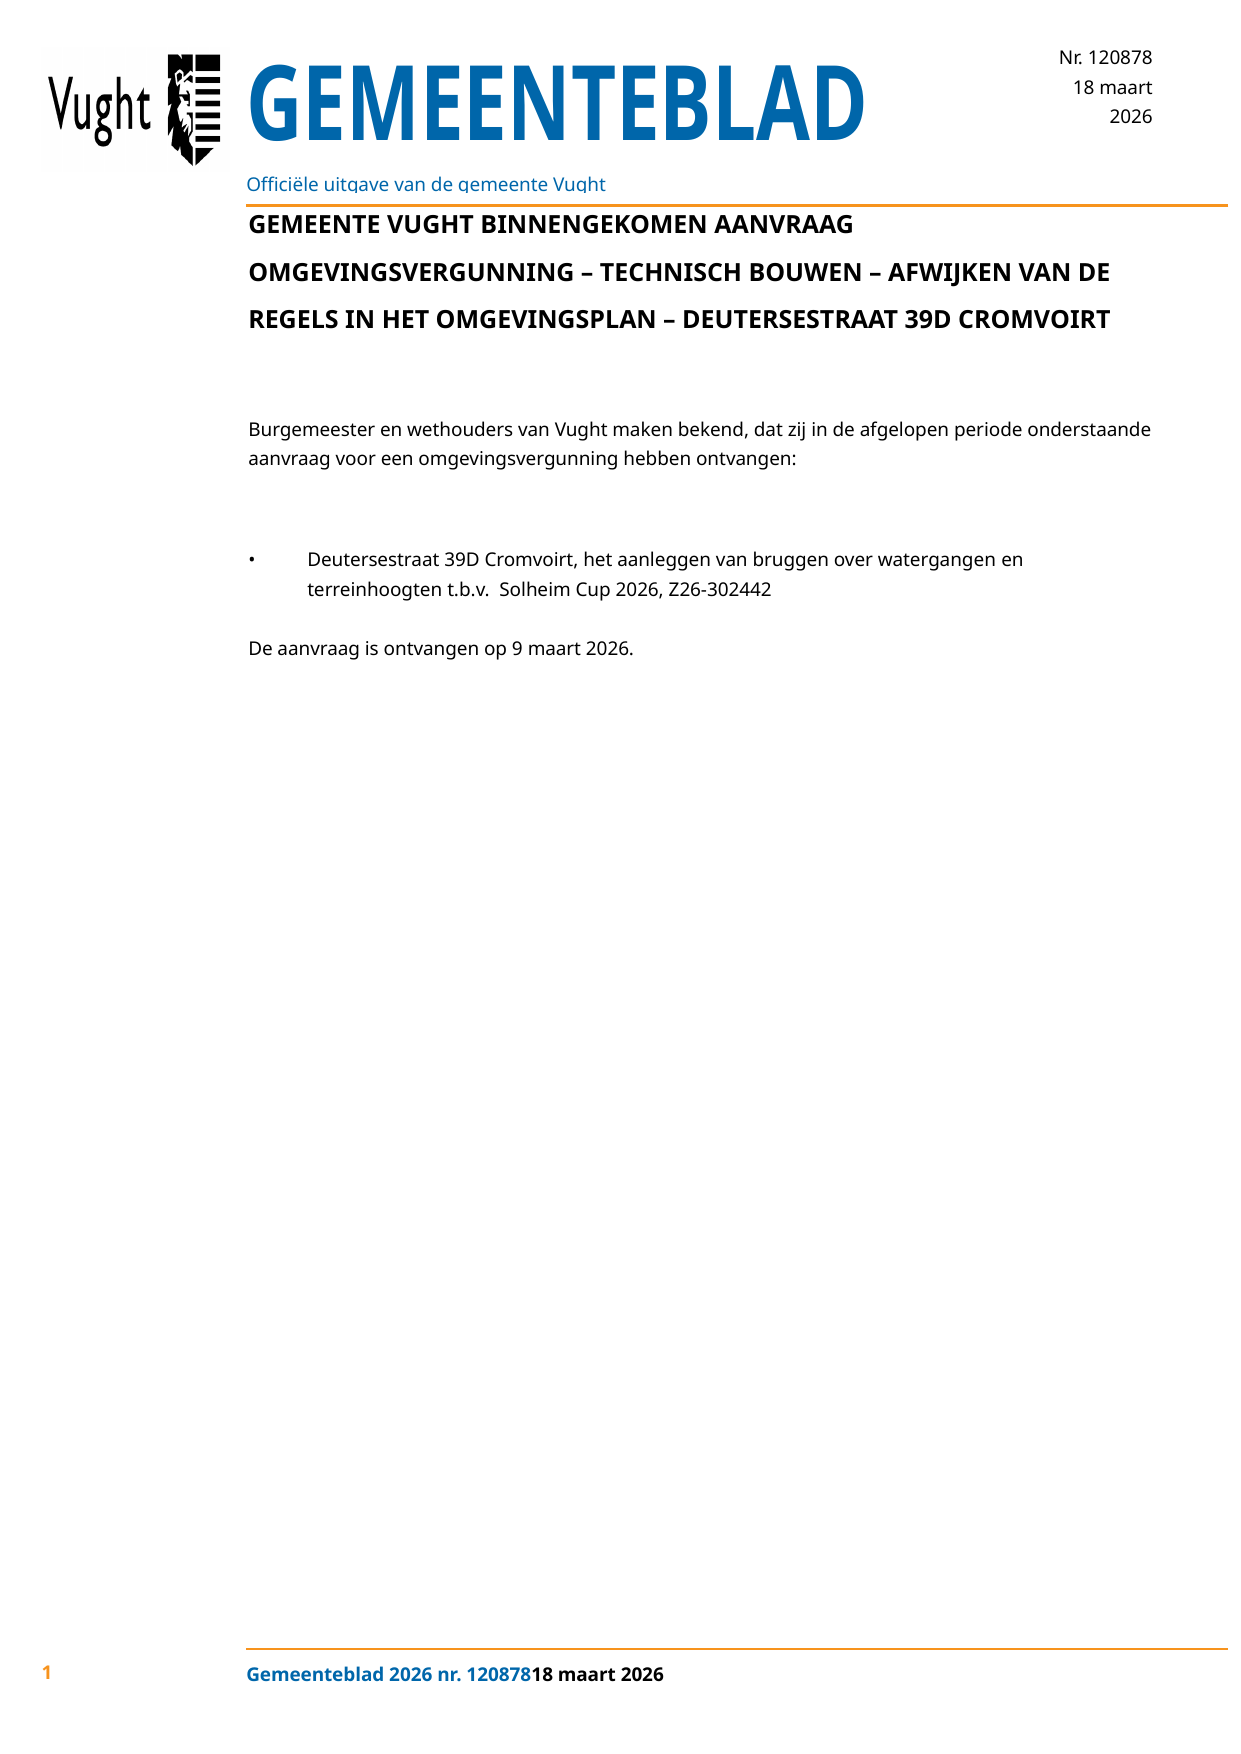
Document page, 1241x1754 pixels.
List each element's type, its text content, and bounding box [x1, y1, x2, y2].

list Deutersestraat 39D Cromvoirt, het aanleggen van bruggen over watergangen en terreinhoogten t.b.v. Solheim Cup 2026, Z26-302442 [248, 546, 1152, 602]
picture [41, 47, 231, 172]
text De aanvraag is ontvangen op 9 maart 2026. [248, 635, 1152, 661]
text Burgemeester en wethouders van Vught maken bekend, dat zij in de afgelopen periode onderstaande aanvraag voor een omgevingsvergunning hebben ontvangen: [248, 416, 1152, 471]
text GEMEENTE VUGHT BINNENGEKOMEN AANVRAAG OMGEVINGSVERGUNNING – TECHNISCH BOUWEN – AFWIJKEN VAN DE REGELS IN HET OMGEVINGSPLAN – DEUTERSESTRAAT 39D CROMVOIRT [248, 207, 1152, 336]
